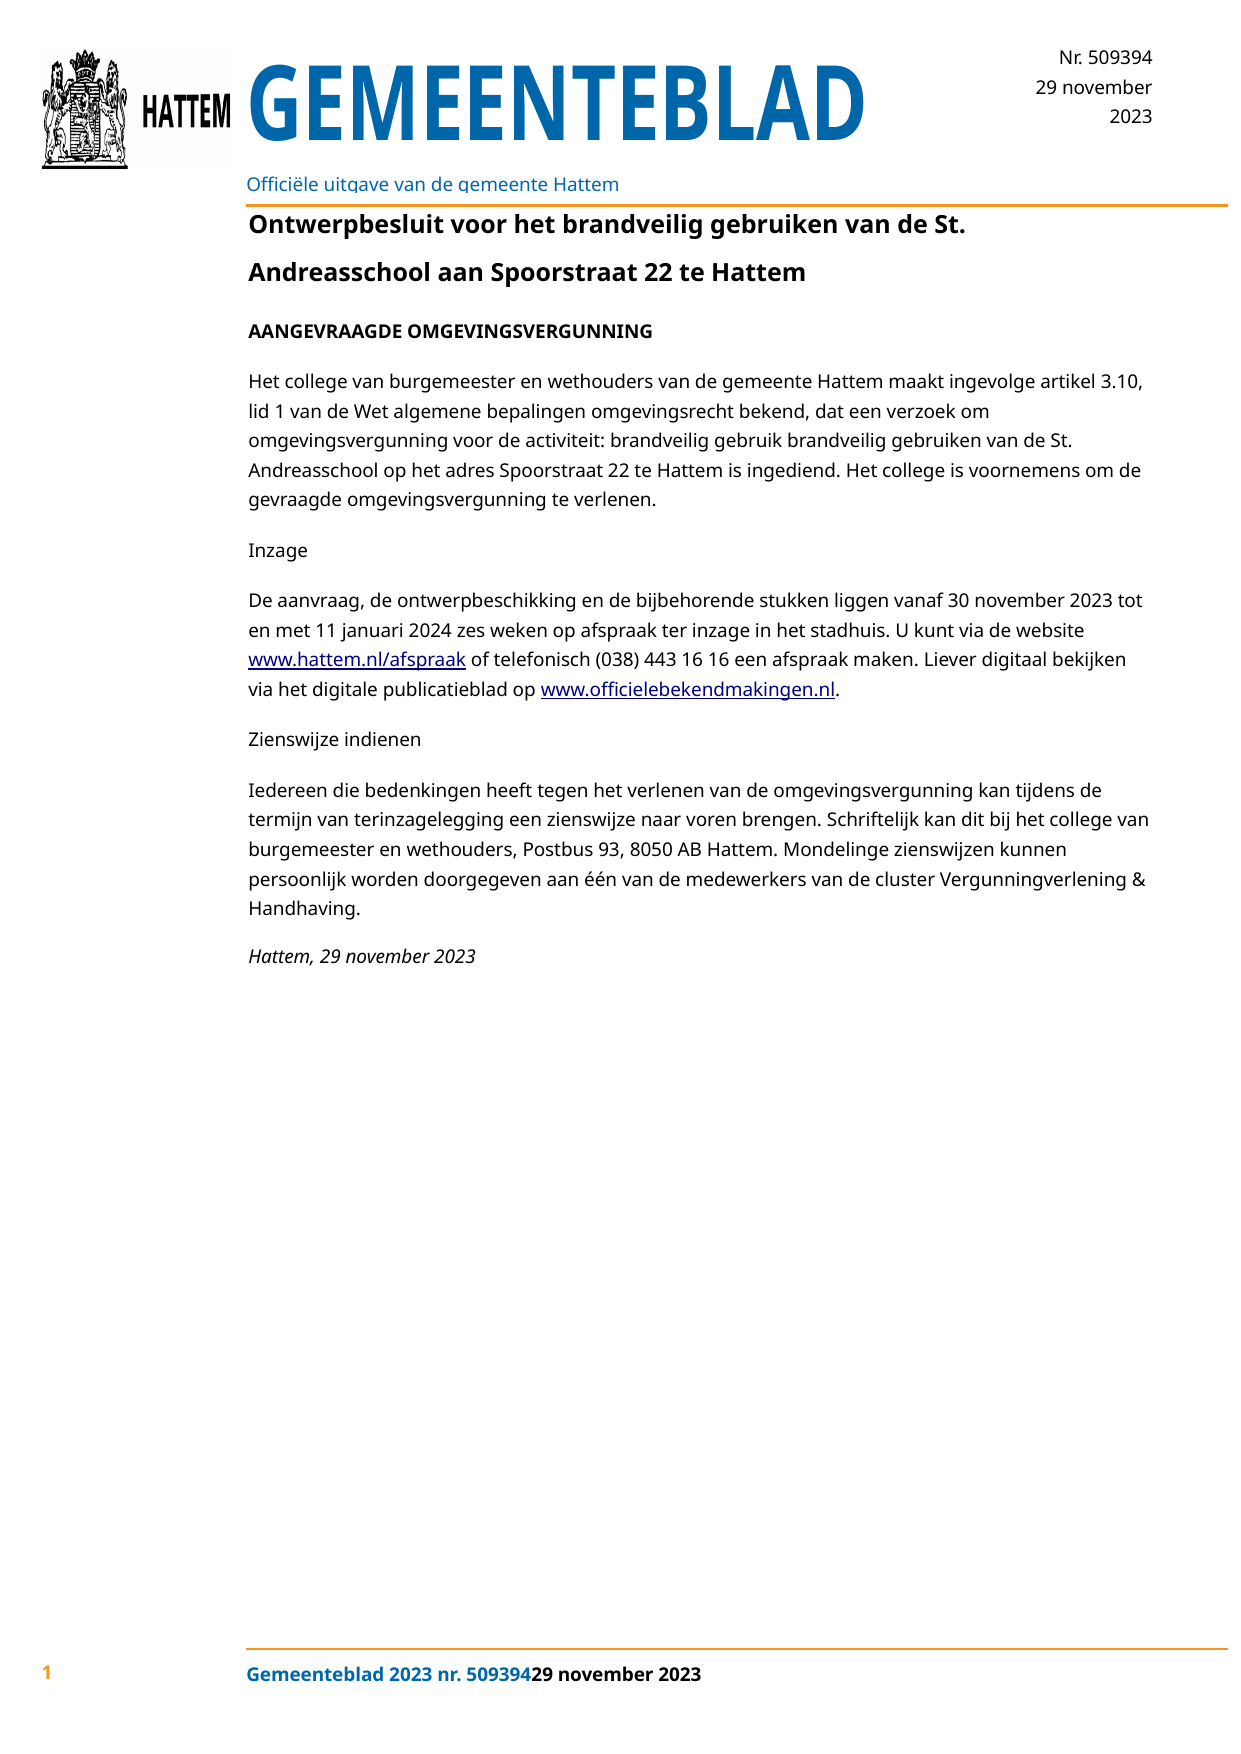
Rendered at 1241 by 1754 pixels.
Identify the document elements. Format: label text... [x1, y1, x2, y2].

text Het college van burgemeester en wethouders van de gemeente Hattem maakt ingevolge artikel 3.10, lid 1 van de Wet algemene bepalingen omgevingsrecht bekend, dat een verzoek om omgevingsvergunning voor de activiteit: brandveilig gebruik brandveilig gebruiken van de St. Andreasschool op het adres Spoorstraat 22 te Hattem is ingediend. Het college is voornemens om de gevraagde omgevingsvergunning te verlenen. [248, 368, 1152, 512]
text Inzage [248, 537, 1152, 563]
picture [41, 47, 231, 172]
text Hattem, 29 november 2023 [248, 943, 1152, 969]
text Zienswijze indienen [248, 727, 1152, 752]
text De aanvraag, de ontwerpbeschikking en de bijbehorende stukken liggen vanaf 30 november 2023 tot en met 11 januari 2024 zes weken op afspraak ter inzage in het stadhuis. U kunt via de website www.hattem.nl/afspraak of telefonisch (038) 443 16 16 een afspraak maken. Liever digitaal bekijken via het digitale publicatieblad op www.officielebekendmakingen.nl. [248, 587, 1152, 702]
text AANGEVRAAGDE OMGEVINGSVERGUNNING [248, 318, 1152, 344]
text Iedereen die bedenkingen heeft tegen het verlenen van de omgevingsvergunning kan tijdens de termijn van terinzagelegging een zienswijze naar voren brengen. Schriftelijk kan dit bij het college van burgemeester en wethouders, Postbus 93, 8050 AB Hattem. Mondelinge zienswijzen kunnen persoonlijk worden doorgegeven aan één van de medewerkers van de cluster Vergunningverlening & Handhaving. [248, 777, 1152, 921]
text Ontwerpbesluit voor het brandveilig gebruiken van de St. Andreasschool aan Spoorstraat 22 te Hattem [248, 207, 1152, 288]
